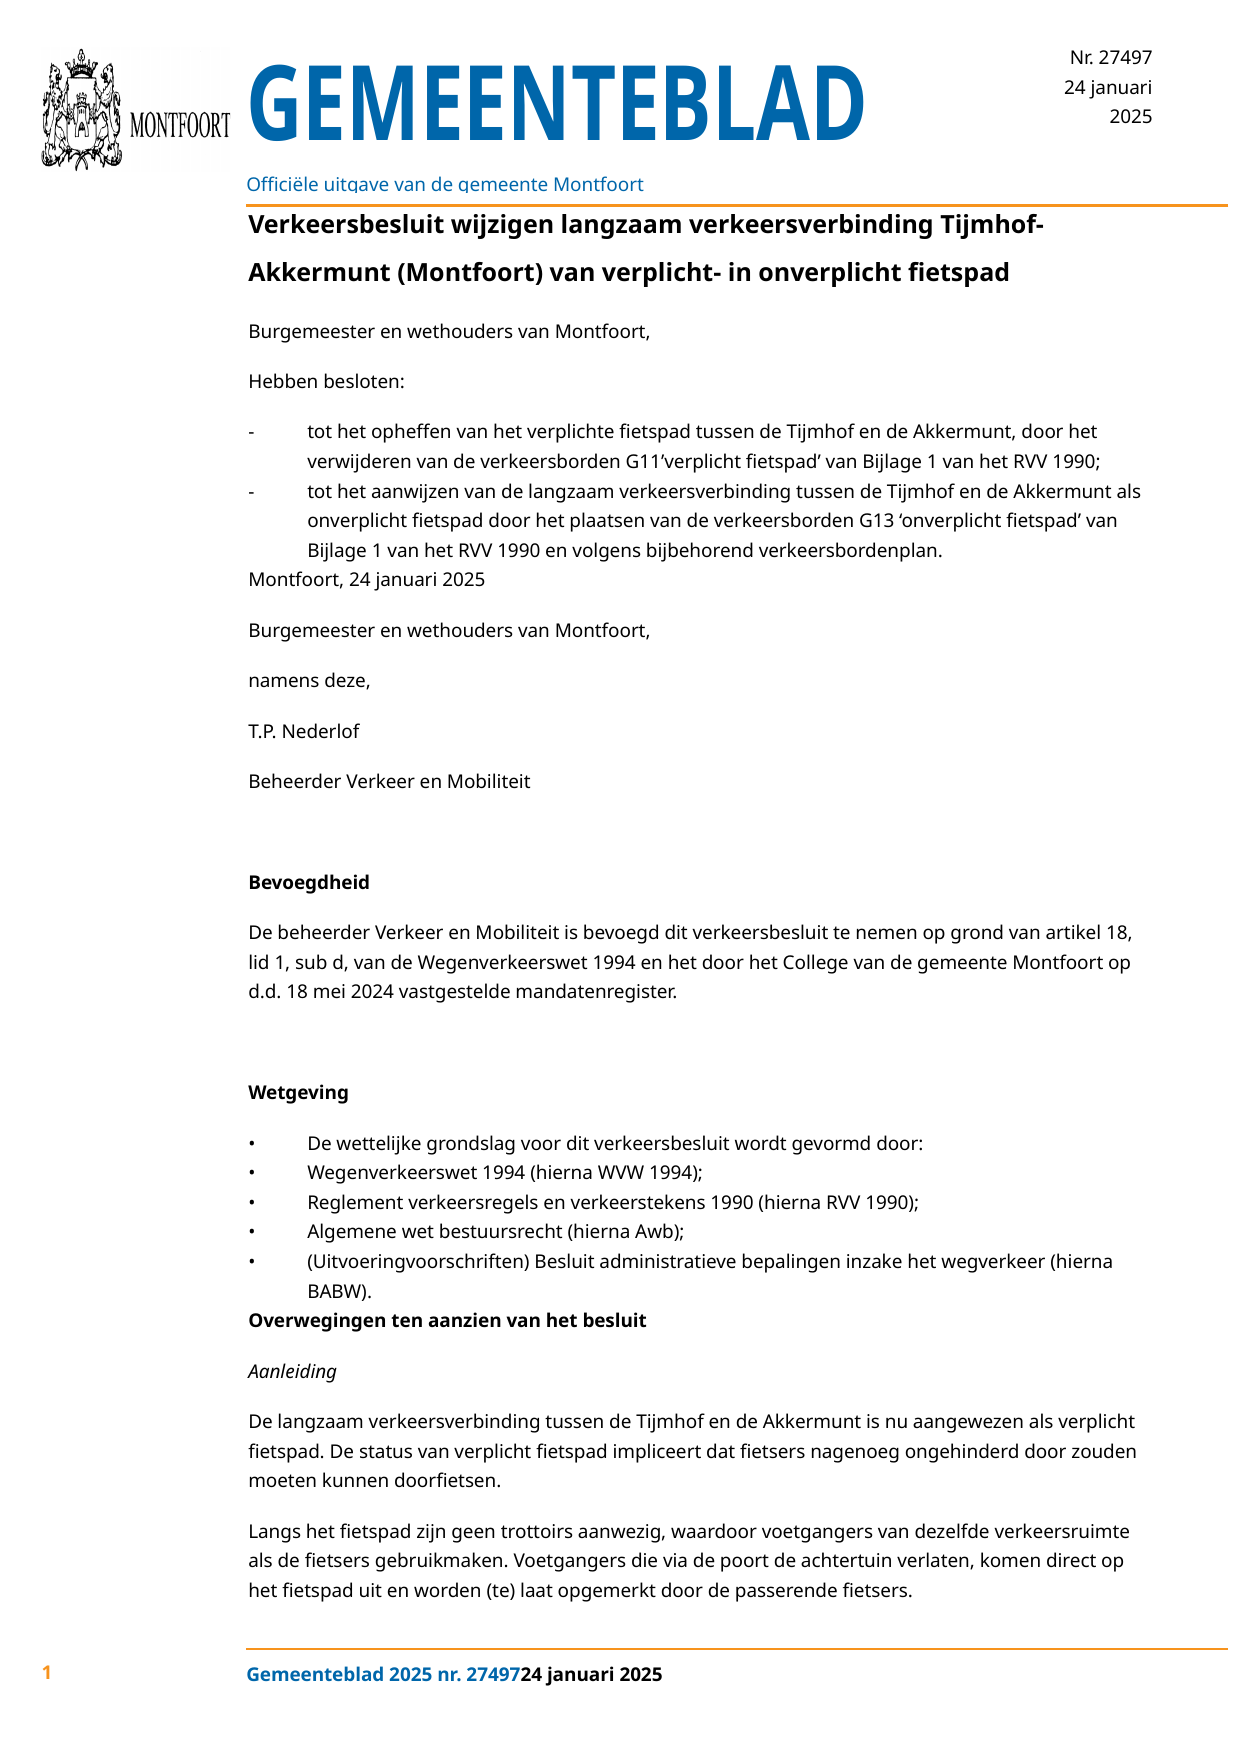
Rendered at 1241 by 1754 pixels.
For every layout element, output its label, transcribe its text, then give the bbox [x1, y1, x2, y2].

text Overwegingen ten aanzien van het besluit [248, 1307, 1152, 1333]
list Reglement verkeersregels en verkeerstekens 1990 (hierna RVV 1990); [248, 1189, 1152, 1215]
text Beheerder Verkeer en Mobiliteit [248, 768, 1152, 794]
text Burgemeester en wethouders van Montfoort, [248, 617, 1152, 643]
text Verkeersbesluit wijzigen langzaam verkeersverbinding Tijmhof-Akkermunt (Montfoort) van verplicht- in onverplicht fietspad [248, 207, 1152, 288]
list Wegenverkeerswet 1994 (hierna WVW 1994); [248, 1159, 1152, 1185]
list (Uitvoeringvoorschriften) Besluit administratieve bepalingen inzake het wegverkeer (hierna BABW). [248, 1248, 1152, 1304]
text Aanleiding [248, 1358, 1152, 1384]
list tot het opheffen van het verplichte fietspad tussen de Tijmhof en de Akkermunt, door het verwijderen van de verkeersborden G11’verplicht fietspad’ van Bijlage 1 van het RVV 1990; [248, 419, 1152, 474]
text namens deze, [248, 667, 1152, 693]
list De wettelijke grondslag voor dit verkeersbesluit wordt gevormd door: [248, 1130, 1152, 1156]
picture [41, 47, 231, 172]
text Hebben besloten: [248, 368, 1152, 394]
text Wetgeving [248, 1079, 1152, 1105]
text De beheerder Verkeer en Mobiliteit is bevoegd dit verkeersbesluit te nemen op grond van artikel 18, lid 1, sub d, van de Wegenverkeerswet 1994 en het door het College van de gemeente Montfoort op d.d. 18 mei 2024 vastgestelde mandatenregister. [248, 919, 1152, 1004]
list Algemene wet bestuursrecht (hierna Awb); [248, 1219, 1152, 1244]
text Burgemeester en wethouders van Montfoort, [248, 318, 1152, 344]
text De langzaam verkeersverbinding tussen de Tijmhof en de Akkermunt is nu aangewezen als verplicht fietspad. De status van verplicht fietspad impliceert dat fietsers nagenoeg ongehinderd door zouden moeten kunnen doorfietsen. [248, 1408, 1152, 1493]
text T.P. Nederlof [248, 718, 1152, 744]
text Bevoegdheid [248, 869, 1152, 895]
text Montfoort, 24 januari 2025 [248, 567, 1152, 592]
text Langs het fietspad zijn geen trottoirs aanwezig, waardoor voetgangers van dezelfde verkeersruimte als de fietsers gebruikmaken. Voetgangers die via de poort de achtertuin verlaten, komen direct op het fietspad uit en worden (te) laat opgemerkt door de passerende fietsers. [248, 1518, 1152, 1603]
list tot het aanwijzen van de langzaam verkeersverbinding tussen de Tijmhof en de Akkermunt als onverplicht fietspad door het plaatsen van de verkeersborden G13 ‘onverplicht fietspad’ van Bijlage 1 van het RVV 1990 en volgens bijbehorend verkeersbordenplan. [248, 478, 1152, 563]
